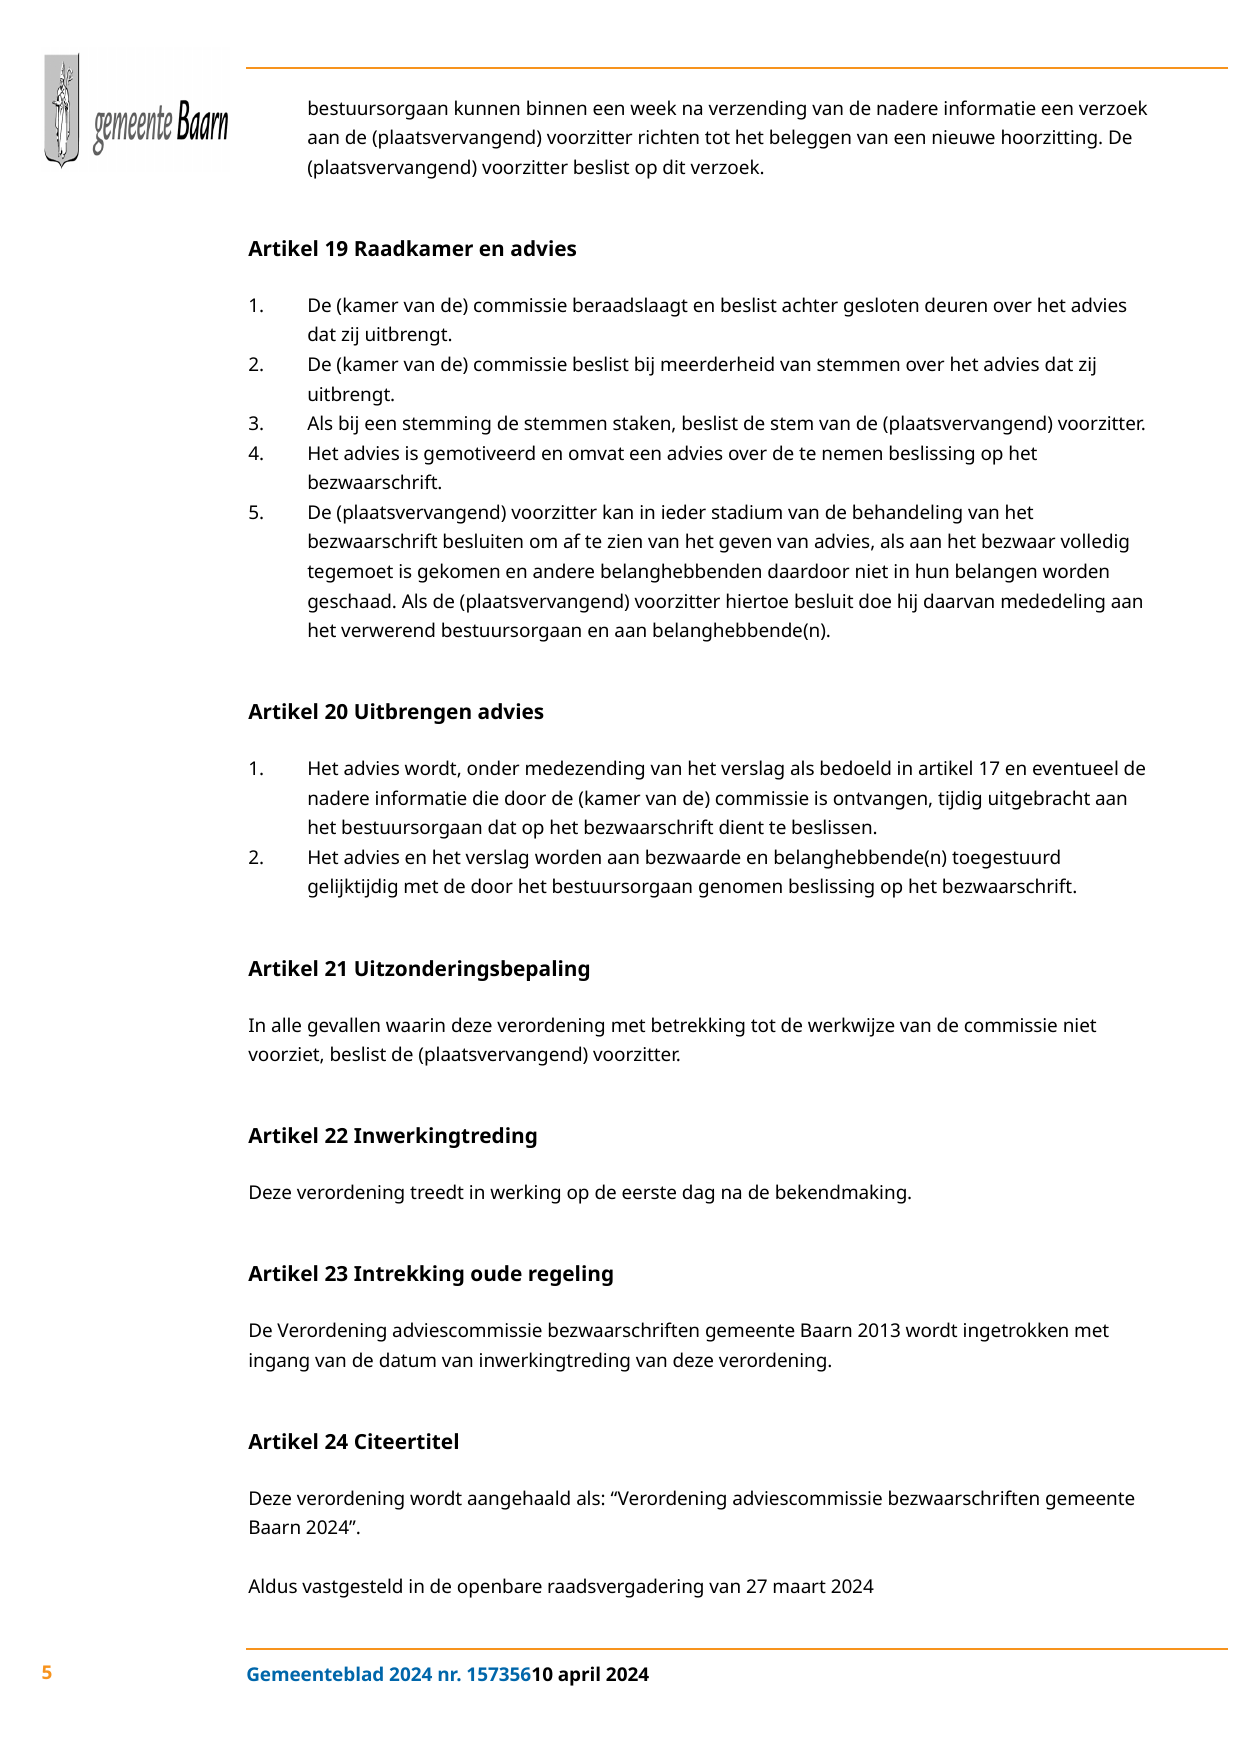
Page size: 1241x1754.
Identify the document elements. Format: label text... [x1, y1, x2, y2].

text Deze verordening wordt aangehaald als: “Verordening adviescommissie bezwaarschriften gemeente Baarn 2024”. [248, 1485, 1152, 1540]
text Aldus vastgesteld in de openbare raadsvergadering van 27 maart 2024 [248, 1574, 1152, 1599]
text Artikel 22 Inwerkingtreding [248, 1121, 1152, 1150]
list Het advies wordt, onder medezending van het verslag als bedoeld in artikel 17 en eventueel de nadere informatie die door de (kamer van de) commissie is ontvangen, tijdig uitgebracht aan het bestuursorgaan dat op het bezwaarschrift dient te beslissen. [248, 755, 1152, 840]
list De (kamer van de) commissie beraadslaagt en beslist achter gesloten deuren over het advies dat zij uitbrengt. [248, 292, 1152, 347]
list De (plaatsvervangend) voorzitter kan in ieder stadium van de behandeling van het bezwaarschrift besluiten om af te zien van het geven van advies, als aan het bezwaar volledig tegemoet is gekomen en andere belanghebbenden daardoor niet in hun belangen worden geschaad. Als de (plaatsvervangend) voorzitter hiertoe besluit doe hij daarvan mededeling aan het verwerend bestuursorgaan en aan belanghebbende(n). [248, 499, 1152, 643]
text Artikel 19 Raadkamer en advies [248, 234, 1152, 262]
text Artikel 23 Intrekking oude regeling [248, 1259, 1152, 1288]
list Het advies en het verslag worden aan bezwaarde en belanghebbende(n) toegestuurd gelijktijdig met de door het bestuursorgaan genomen beslissing op het bezwaarschrift. [248, 844, 1152, 899]
list Het advies is gemotiveerd en omvat een advies over de te nemen beslissing op het bezwaarschrift. [248, 440, 1152, 495]
list bestuursorgaan kunnen binnen een week na verzending van de nadere informatie een verzoek aan de (plaatsvervangend) voorzitter richten tot het beleggen van een nieuwe hoorzitting. De (plaatsvervangend) voorzitter beslist op dit verzoek. [248, 95, 1152, 180]
text De Verordening adviescommissie bezwaarschriften gemeente Baarn 2013 wordt ingetrokken met ingang van de datum van inwerkingtreding van deze verordening. [248, 1317, 1152, 1373]
text Artikel 21 Uitzonderingsbepaling [248, 954, 1152, 982]
text Artikel 24 Citeertitel [248, 1427, 1152, 1455]
text Deze verordening treedt in werking op de eerste dag na de bekendmaking. [248, 1179, 1152, 1205]
text In alle gevallen waarin deze verordening met betrekking tot de werkwijze van de commissie niet voorziet, beslist de (plaatsvervangend) voorzitter. [248, 1012, 1152, 1067]
picture [41, 47, 231, 172]
list De (kamer van de) commissie beslist bij meerderheid van stemmen over het advies dat zij uitbrengt. [248, 351, 1152, 406]
text Artikel 20 Uitbrengen advies [248, 697, 1152, 726]
list Als bij een stemming de stemmen staken, beslist de stem van de (plaatsvervangend) voorzitter. [248, 410, 1152, 436]
